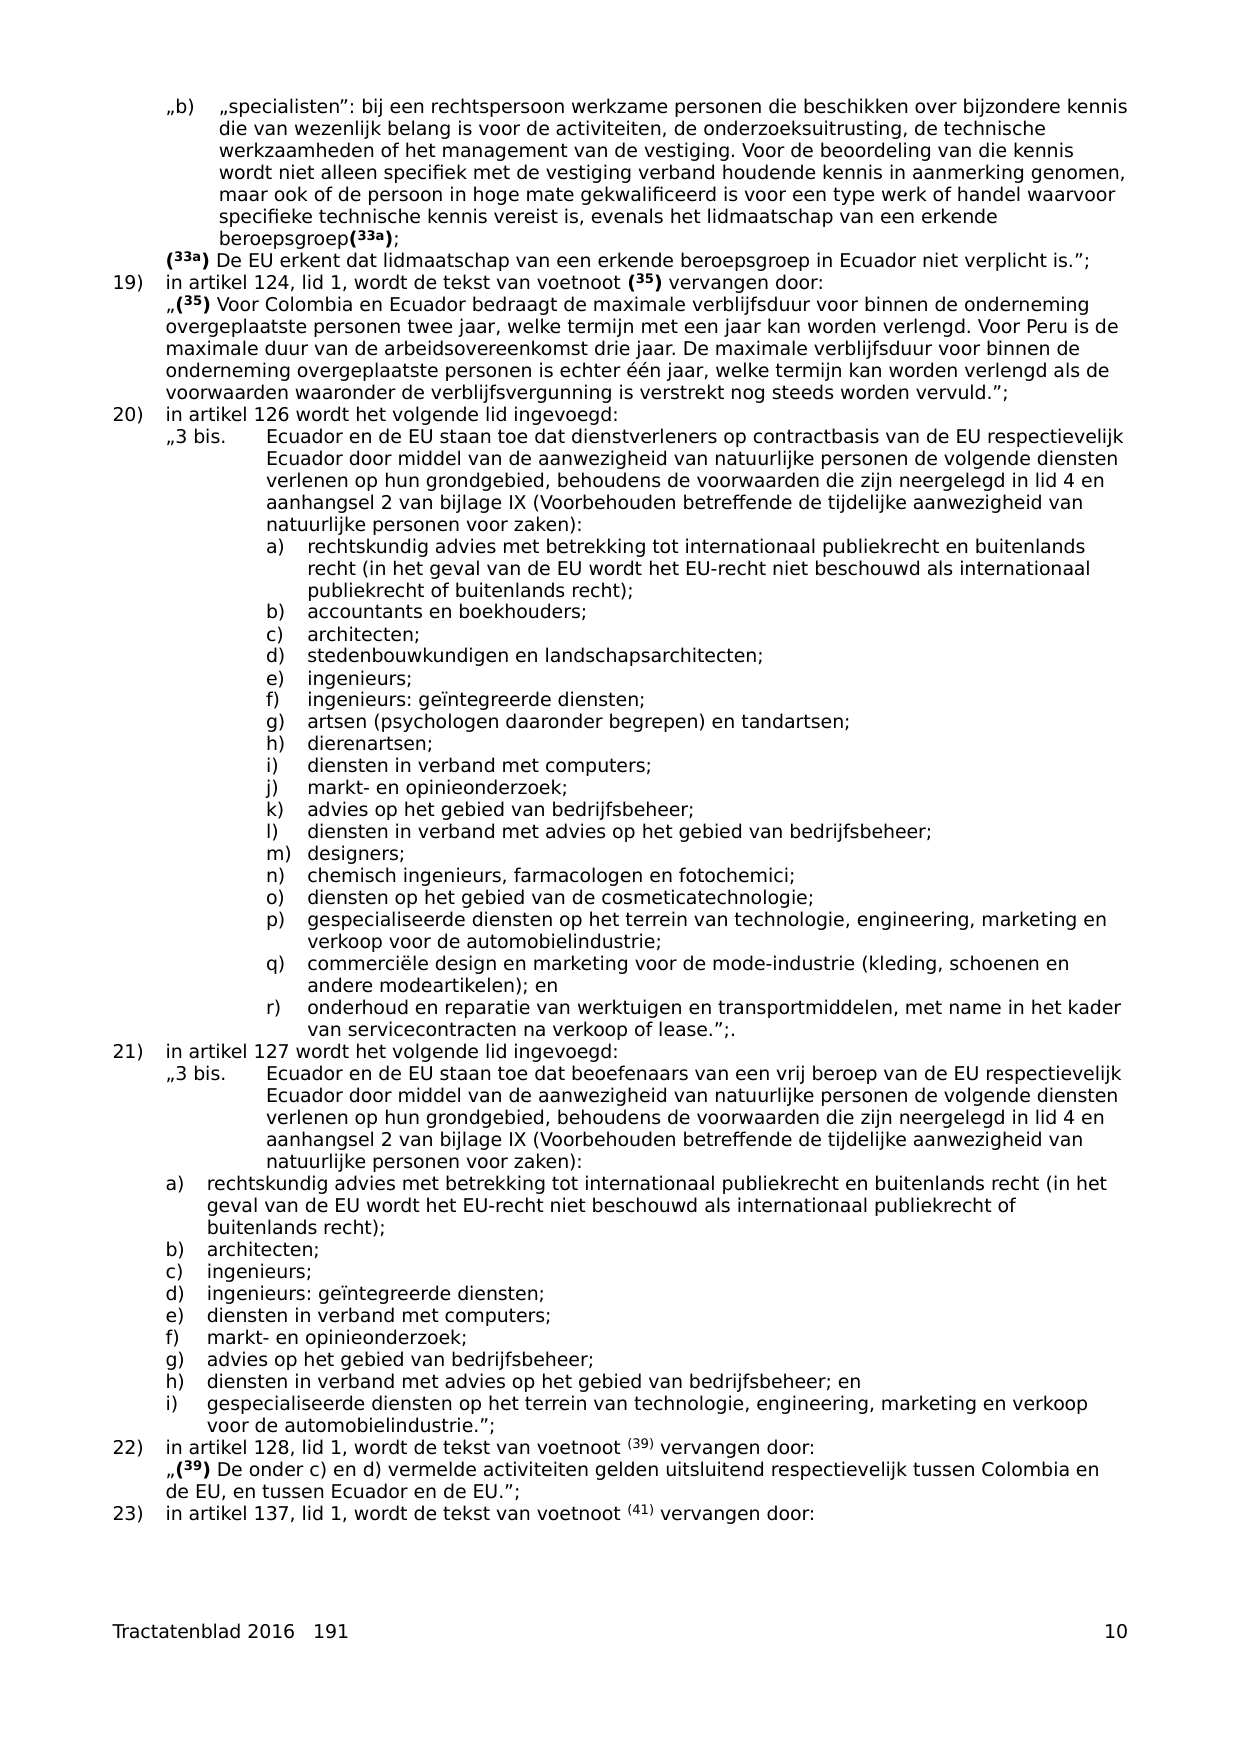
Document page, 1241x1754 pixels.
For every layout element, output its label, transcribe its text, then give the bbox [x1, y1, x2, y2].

text h) dierenartsen; [266, 733, 1128, 755]
text l) diensten in verband met advies op het gebied van bedrijfsbeheer; [266, 821, 1128, 843]
text m) designers; [266, 843, 1128, 865]
text d) ingenieurs: geïntegreerde diensten; [165, 1283, 1128, 1305]
text „(35) Voor Colombia en Ecuador bedraagt de maximale verblijfsduur voor binnen de onderneming overgeplaatste personen twee jaar, welke termijn met een jaar kan worden verlengd. Voor Peru is de maximale duur van de arbeidsovereenkomst drie jaar. De maximale verblijfsduur voor binnen de onderneming overgeplaatste personen is echter één jaar, welke termijn kan worden verlengd als de voorwaarden waaronder de verblijfsvergunning is verstrekt nog steeds worden vervuld.”; [165, 294, 1128, 404]
text i) diensten in verband met computers; [266, 755, 1128, 777]
text b) accountants en boekhouders; [266, 601, 1128, 623]
text f) markt- en opinieonderzoek; [165, 1327, 1128, 1349]
text o) diensten op het gebied van de cosmeticatechnologie; [266, 887, 1128, 909]
text c) architecten; [266, 623, 1128, 645]
text k) advies op het gebied van bedrijfsbeheer; [266, 799, 1128, 821]
text 21) in artikel 127 wordt het volgende lid ingevoegd: [112, 1041, 1128, 1063]
text „b) „specialisten”: bij een rechtspersoon werkzame personen die beschikken over bijzondere kennis die van wezenlijk belang is voor de activiteiten, de onderzoeksuitrusting, de technische werkzaamheden of het management van de vestiging. Voor de beoordeling van die kennis wordt niet alleen specifiek met de vestiging verband houdende kennis in aanmerking genomen, maar ook of de persoon in hoge mate gekwalificeerd is voor een type werk of handel waarvoor specifieke technische kennis vereist is, evenals het lidmaatschap van een erkende beroepsgroep(33a); [165, 96, 1128, 250]
text „3 bis. Ecuador en de EU staan toe dat dienstverleners op contractbasis van de EU respectievelijk Ecuador door middel van de aanwezigheid van natuurlijke personen de volgende diensten verlenen op hun grondgebied, behoudens de voorwaarden die zijn neergelegd in lid 4 en aanhangsel 2 van bijlage IX (Voorbehouden betreffende de tijdelijke aanwezigheid van natuurlijke personen voor zaken): [165, 426, 1128, 536]
text e) ingenieurs; [266, 667, 1128, 689]
text p) gespecialiseerde diensten op het terrein van technologie, engineering, marketing en verkoop voor de automobielindustrie; [266, 909, 1128, 953]
text (33a) De EU erkent dat lidmaatschap van een erkende beroepsgroep in Ecuador niet verplicht is.”; [165, 250, 1128, 272]
text 23) in artikel 137, lid 1, wordt de tekst van voetnoot (41) vervangen door: [112, 1503, 1128, 1524]
text r) onderhoud en reparatie van werktuigen en transportmiddelen, met name in het kader van servicecontracten na verkoop of lease.”;. [266, 997, 1128, 1041]
text d) stedenbouwkundigen en landschapsarchitecten; [266, 645, 1128, 667]
text g) advies op het gebied van bedrijfsbeheer; [165, 1349, 1128, 1371]
text q) commerciële design en marketing voor de mode-industrie (kleding, schoenen en andere modeartikelen); en [266, 953, 1128, 997]
text „3 bis. Ecuador en de EU staan toe dat beoefenaars van een vrij beroep van de EU respectievelijk Ecuador door middel van de aanwezigheid van natuurlijke personen de volgende diensten verlenen op hun grondgebied, behoudens de voorwaarden die zijn neergelegd in lid 4 en aanhangsel 2 van bijlage IX (Voorbehouden betreffende de tijdelijke aanwezigheid van natuurlijke personen voor zaken): [165, 1063, 1128, 1173]
text a) rechtskundig advies met betrekking tot internationaal publiekrecht en buitenlands recht (in het geval van de EU wordt het EU-recht niet beschouwd als internationaal publiekrecht of buitenlands recht); [266, 536, 1128, 601]
text i) gespecialiseerde diensten op het terrein van technologie, engineering, marketing en verkoop voor de automobielindustrie.”; [165, 1393, 1128, 1437]
text c) ingenieurs; [165, 1261, 1128, 1283]
text b) architecten; [165, 1239, 1128, 1261]
text n) chemisch ingenieurs, farmacologen en fotochemici; [266, 865, 1128, 887]
text j) markt- en opinieonderzoek; [266, 777, 1128, 799]
text e) diensten in verband met computers; [165, 1305, 1128, 1327]
text g) artsen (psychologen daaronder begrepen) en tandartsen; [266, 711, 1128, 733]
text a) rechtskundig advies met betrekking tot internationaal publiekrecht en buitenlands recht (in het geval van de EU wordt het EU-recht niet beschouwd als internationaal publiekrecht of buitenlands recht); [165, 1173, 1128, 1239]
text h) diensten in verband met advies op het gebied van bedrijfsbeheer; en [165, 1371, 1128, 1393]
text „(39) De onder c) en d) vermelde activiteiten gelden uitsluitend respectievelijk tussen Colombia en de EU, en tussen Ecuador en de EU.”; [165, 1459, 1128, 1503]
text 19) in artikel 124, lid 1, wordt de tekst van voetnoot (35) vervangen door: [112, 272, 1128, 294]
text 20) in artikel 126 wordt het volgende lid ingevoegd: [112, 404, 1128, 426]
text 22) in artikel 128, lid 1, wordt de tekst van voetnoot (39) vervangen door: [112, 1437, 1128, 1459]
text f) ingenieurs: geïntegreerde diensten; [266, 689, 1128, 711]
